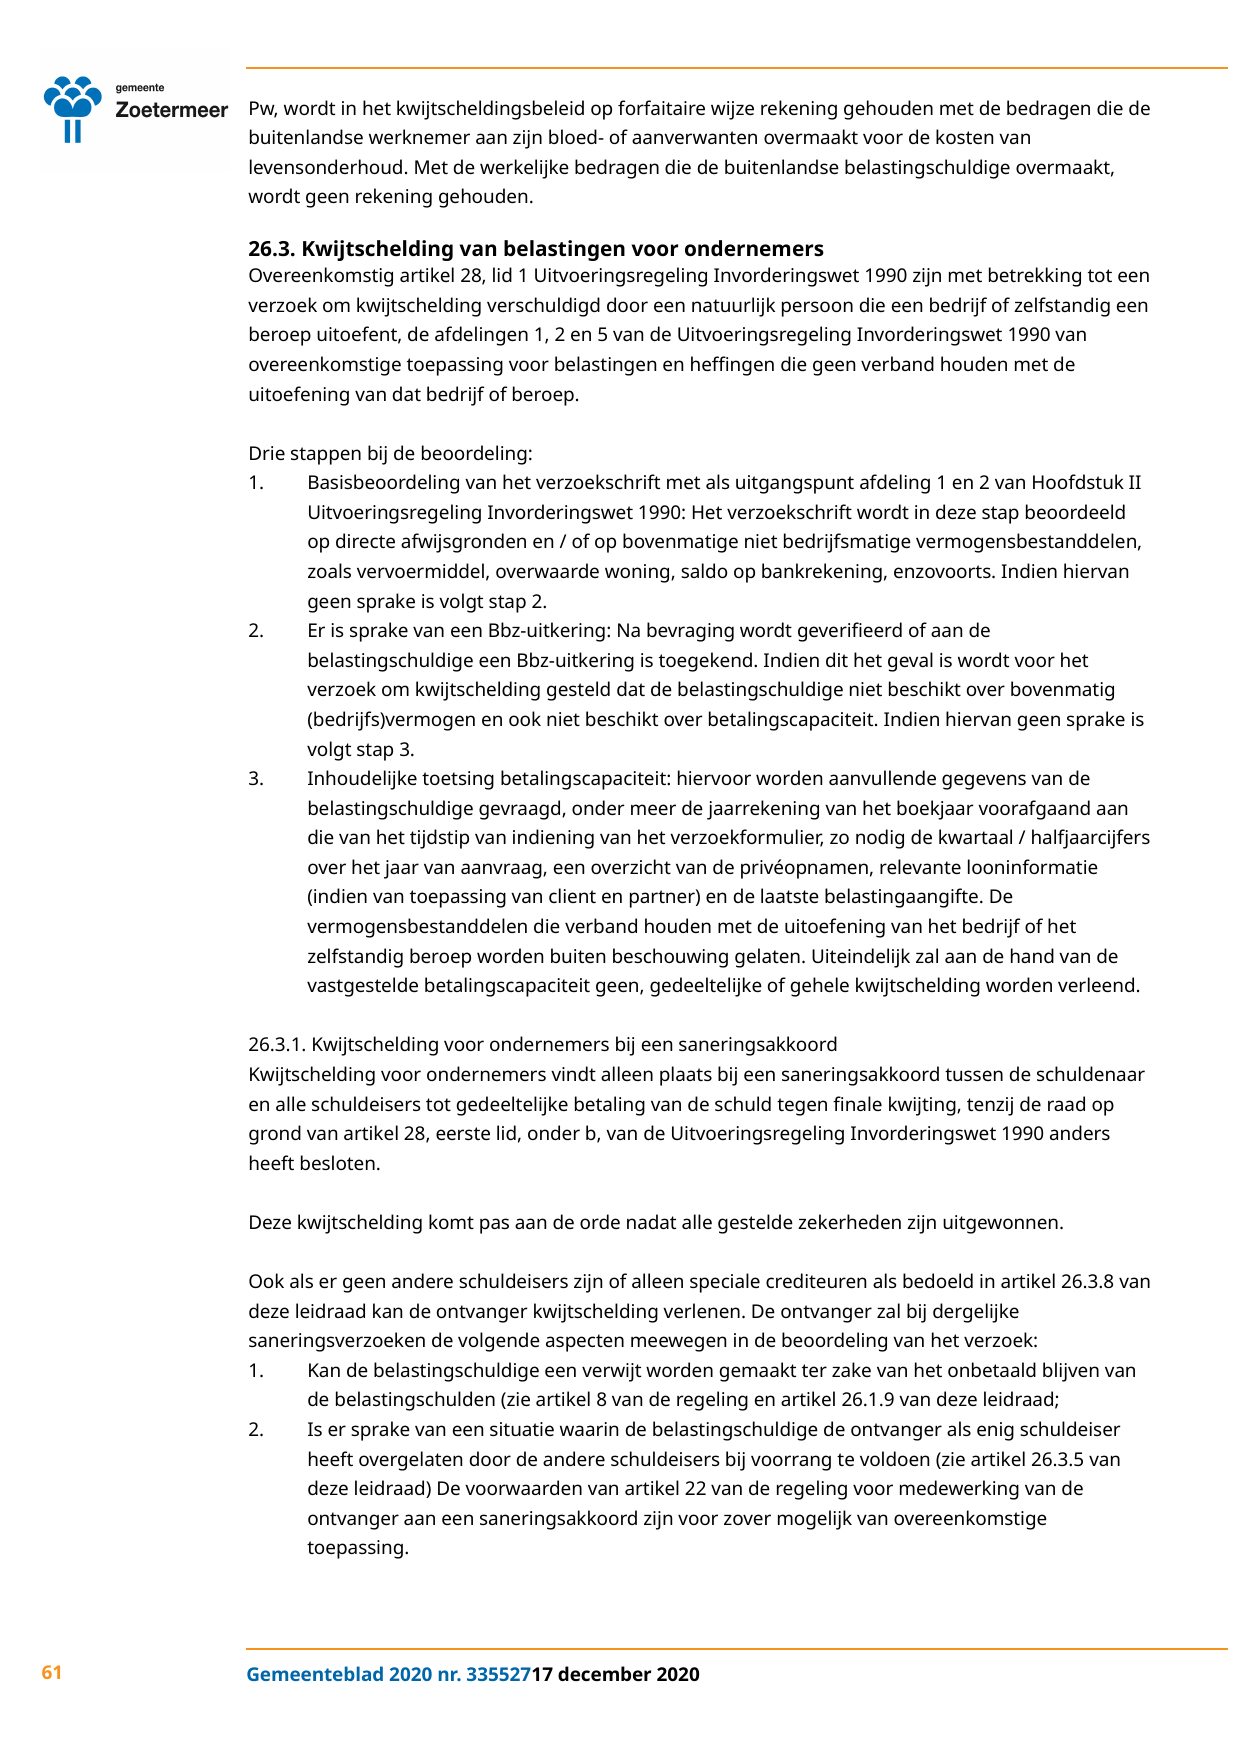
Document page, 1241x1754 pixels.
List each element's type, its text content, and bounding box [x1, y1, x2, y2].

list Inhoudelijke toetsing betalingscapaciteit: hiervoor worden aanvullende gegevens van de belastingschuldige gevraagd, onder meer de jaarrekening van het boekjaar voorafgaand aan die van het tijdstip van indiening van het verzoekformulier, zo nodig de kwartaal / halfjaarcijfers over het jaar van aanvraag, een overzicht van de privéopnamen, relevante looninformatie (indien van toepassing van client en partner) en de laatste belastingaangifte. De vermogensbestanddelen die verband houden met de uitoefening van het bedrijf of het zelfstandig beroep worden buiten beschouwing gelaten. Uiteindelijk zal aan de hand van de vastgestelde betalingscapaciteit geen, gedeeltelijke of gehele kwijtschelding worden verleend. [248, 765, 1152, 998]
list Kan de belastingschuldige een verwijt worden gemaakt ter zake van het onbetaald blijven van de belastingschulden (zie artikel 8 van de regeling en artikel 26.1.9 van deze leidraad; [248, 1357, 1152, 1412]
list Er is sprake van een Bbz-uitkering: Na bevraging wordt geverifieerd of aan de belastingschuldige een Bbz-uitkering is toegekend. Indien dit het geval is wordt voor het verzoek om kwijtschelding gesteld dat de belastingschuldige niet beschikt over bovenmatig (bedrijfs)vermogen en ook niet beschikt over betalingscapaciteit. Indien hiervan geen sprake is volgt stap 3. [248, 617, 1152, 761]
text 26.3. Kwijtschelding van belastingen voor ondernemers [248, 234, 1152, 262]
text Kwijtschelding voor ondernemers vindt alleen plaats bij een saneringsakkoord tussen de schuldenaar en alle schuldeisers tot gedeeltelijke betaling van de schuld tegen finale kwijting, tenzij de raad op grond van artikel 28, eerste lid, onder b, van de Uitvoeringsregeling Invorderingswet 1990 anders heeft besloten. [248, 1061, 1152, 1176]
picture [41, 47, 231, 172]
text Overeenkomstig artikel 28, lid 1 Uitvoeringsregeling Invorderingswet 1990 zijn met betrekking tot een verzoek om kwijtschelding verschuldigd door een natuurlijk persoon die een bedrijf of zelfstandig een beroep uitoefent, de afdelingen 1, 2 en 5 van de Uitvoeringsregeling Invorderingswet 1990 van overeenkomstige toepassing voor belastingen en heffingen die geen verband houden met de uitoefening van dat bedrijf of beroep. [248, 262, 1152, 406]
text Drie stappen bij de beoordeling: [248, 440, 1152, 466]
text Deze kwijtschelding komt pas aan de orde nadat alle gestelde zekerheden zijn uitgewonnen. [248, 1209, 1152, 1235]
text Pw, wordt in het kwijtscheldingsbeleid op forfaitaire wijze rekening gehouden met de bedragen die de buitenlandse werknemer aan zijn bloed- of aanverwanten overmaakt voor de kosten van levensonderhoud. Met de werkelijke bedragen die de buitenlandse belastingschuldige overmaakt, wordt geen rekening gehouden. [248, 95, 1152, 209]
list Basisbeoordeling van het verzoekschrift met als uitgangspunt afdeling 1 en 2 van Hoofdstuk II Uitvoeringsregeling Invorderingswet 1990: Het verzoekschrift wordt in deze stap beoordeeld op directe afwijsgronden en / of op bovenmatige niet bedrijfsmatige vermogensbestanddelen, zoals vervoermiddel, overwaarde woning, saldo op bankrekening, enzovoorts. Indien hiervan geen sprake is volgt stap 2. [248, 469, 1152, 613]
text 26.3.1. Kwijtschelding voor ondernemers bij een saneringsakkoord [248, 1032, 1152, 1057]
text Ook als er geen andere schuldeisers zijn of alleen speciale crediteuren als bedoeld in artikel 26.3.8 van deze leidraad kan de ontvanger kwijtschelding verlenen. De ontvanger zal bij dergelijke saneringsverzoeken de volgende aspecten meewegen in de beoordeling van het verzoek: [248, 1268, 1152, 1353]
list Is er sprake van een situatie waarin de belastingschuldige de ontvanger als enig schuldeiser heeft overgelaten door de andere schuldeisers bij voorrang te voldoen (zie artikel 26.3.5 van deze leidraad) De voorwaarden van artikel 22 van de regeling voor medewerking van de ontvanger aan een saneringsakkoord zijn voor zover mogelijk van overeenkomstige toepassing. [248, 1416, 1152, 1560]
